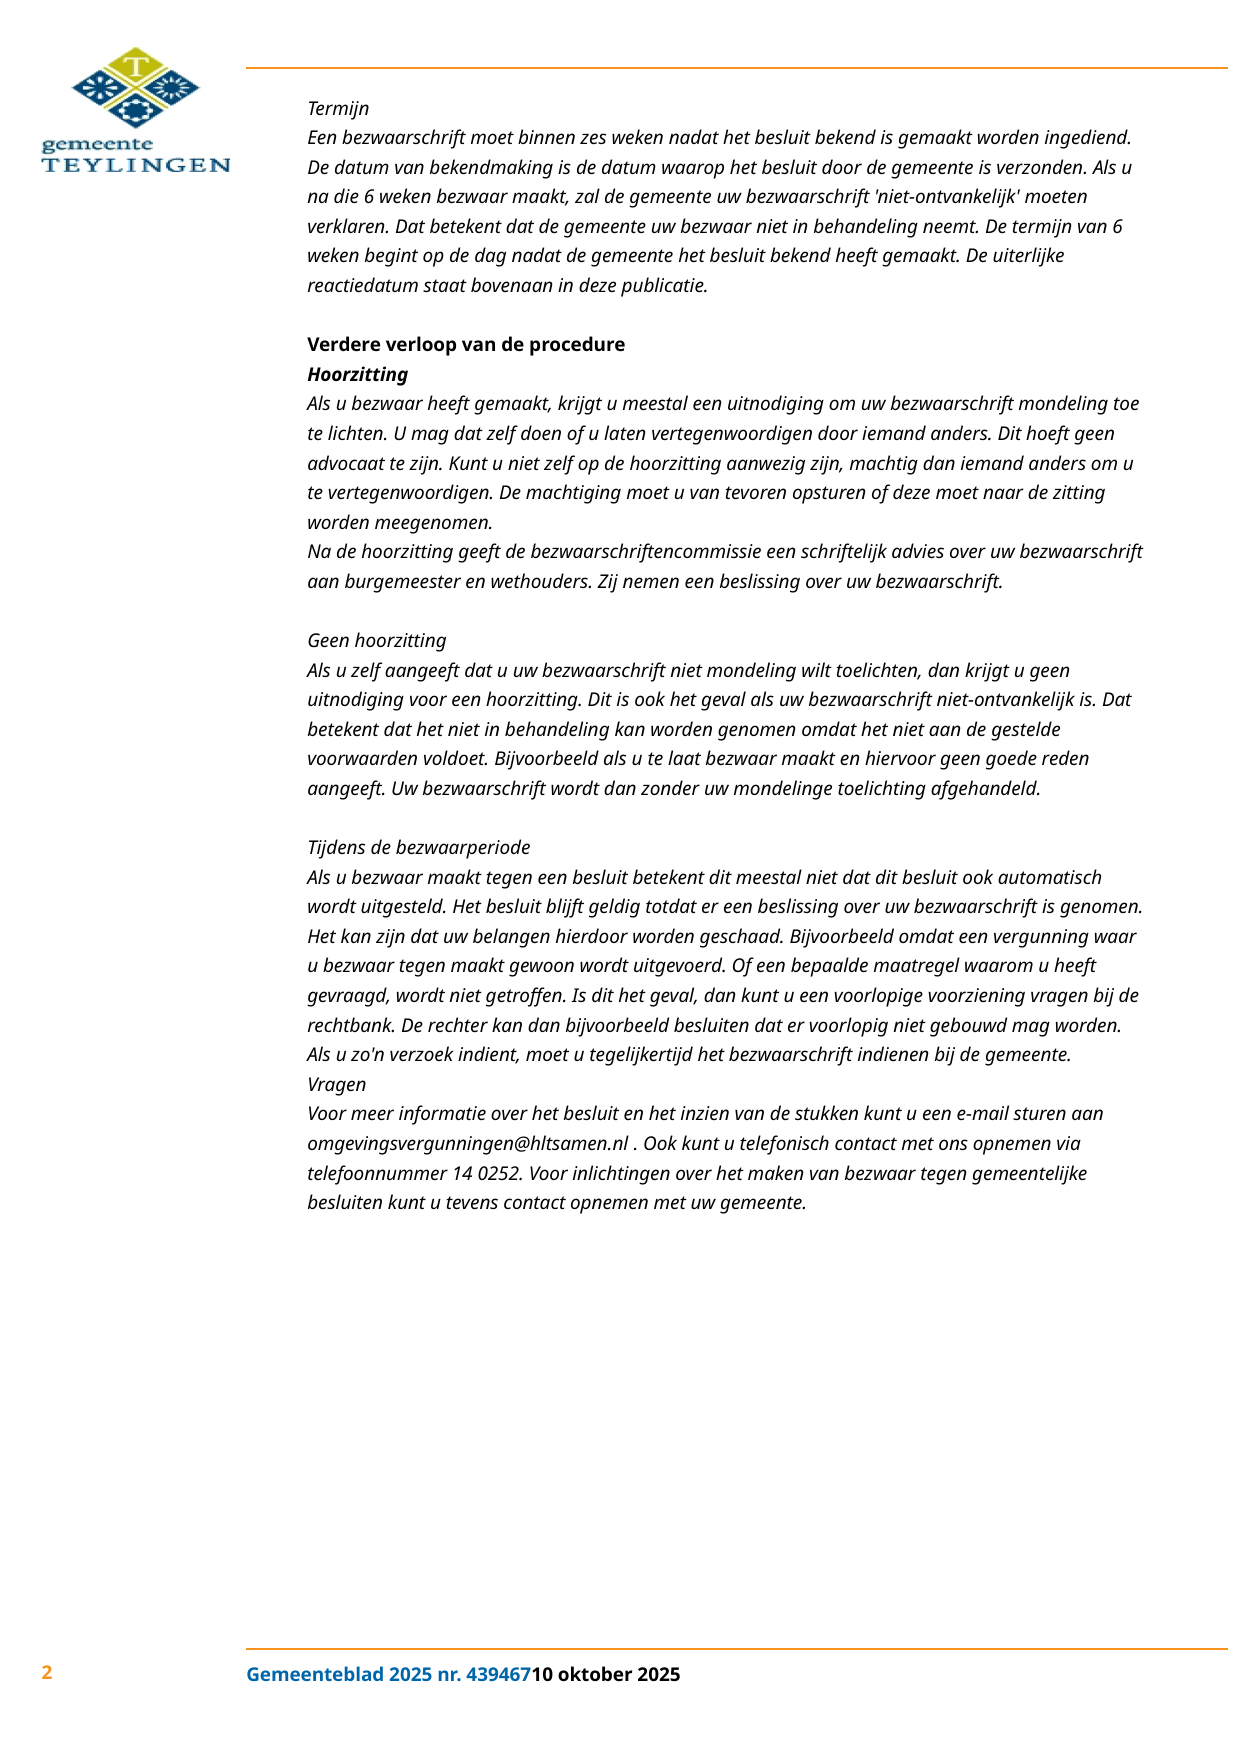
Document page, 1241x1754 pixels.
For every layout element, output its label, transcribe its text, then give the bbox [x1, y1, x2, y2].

list Hoorzitting [248, 361, 1152, 387]
list Als u bezwaar heeft gemaakt, krijgt u meestal een uitnodiging om uw bezwaarschrift mondeling toe te lichten. U mag dat zelf doen of u laten vertegenwoordigen door iemand anders. Dit hoeft geen advocaat te zijn. Kunt u niet zelf op de hoorzitting aanwezig zijn, machtig dan iemand anders om u te vertegenwoordigen. De machtiging moet u van tevoren opsturen of deze moet naar de zitting worden meegenomen. [248, 391, 1152, 535]
list Een bezwaarschrift moet binnen zes weken nadat het besluit bekend is gemaakt worden ingediend. De datum van bekendmaking is de datum waarop het besluit door de gemeente is verzonden. Als u na die 6 weken bezwaar maakt, zal de gemeente uw bezwaarschrift 'niet-ontvankelijk' moeten verklaren. Dat betekent dat de gemeente uw bezwaar niet in behandeling neemt. De termijn van 6 weken begint op de dag nadat de gemeente het besluit bekend heeft gemaakt. De uiterlijke reactiedatum staat bovenaan in deze publicatie. [248, 124, 1152, 298]
list Vragen [248, 1071, 1152, 1097]
list Termijn [248, 95, 1152, 121]
list Verdere verloop van de procedure [248, 331, 1152, 357]
list Tijdens de bezwaarperiode [248, 834, 1152, 860]
list Geen hoorzitting [248, 627, 1152, 653]
list Voor meer informatie over het besluit en het inzien van de stukken kunt u een e-mail sturen aan omgevingsvergunningen@hltsamen.nl . Ook kunt u telefonisch contact met ons opnemen via telefoonnummer 14 0252. Voor inlichtingen over het maken van bezwaar tegen gemeentelijke besluiten kunt u tevens contact opnemen met uw gemeente. [248, 1101, 1152, 1215]
list Na de hoorzitting geeft de bezwaarschriftencommissie een schriftelijk advies over uw bezwaarschrift aan burgemeester en wethouders. Zij nemen een beslissing over uw bezwaarschrift. [248, 538, 1152, 594]
list Als u bezwaar maakt tegen een besluit betekent dit meestal niet dat dit besluit ook automatisch wordt uitgesteld. Het besluit blijft geldig totdat er een beslissing over uw bezwaarschrift is genomen. Het kan zijn dat uw belangen hierdoor worden geschaad. Bijvoorbeeld omdat een vergunning waar u bezwaar tegen maakt gewoon wordt uitgevoerd. Of een bepaalde maatregel waarom u heeft gevraagd, wordt niet getroffen. Is dit het geval, dan kunt u een voorlopige voorziening vragen bij de rechtbank. De rechter kan dan bijvoorbeeld besluiten dat er voorlopig niet gebouwd mag worden. Als u zo'n verzoek indient, moet u tegelijkertijd het bezwaarschrift indienen bij de gemeente. [248, 864, 1152, 1067]
picture [41, 47, 231, 172]
list Als u zelf aangeeft dat u uw bezwaarschrift niet mondeling wilt toelichten, dan krijgt u geen uitnodiging voor een hoorzitting. Dit is ook het geval als uw bezwaarschrift niet-ontvankelijk is. Dat betekent dat het niet in behandeling kan worden genomen omdat het niet aan de gestelde voorwaarden voldoet. Bijvoorbeeld als u te laat bezwaar maakt en hiervoor geen goede reden aangeeft. Uw bezwaarschrift wordt dan zonder uw mondelinge toelichting afgehandeld. [248, 657, 1152, 801]
